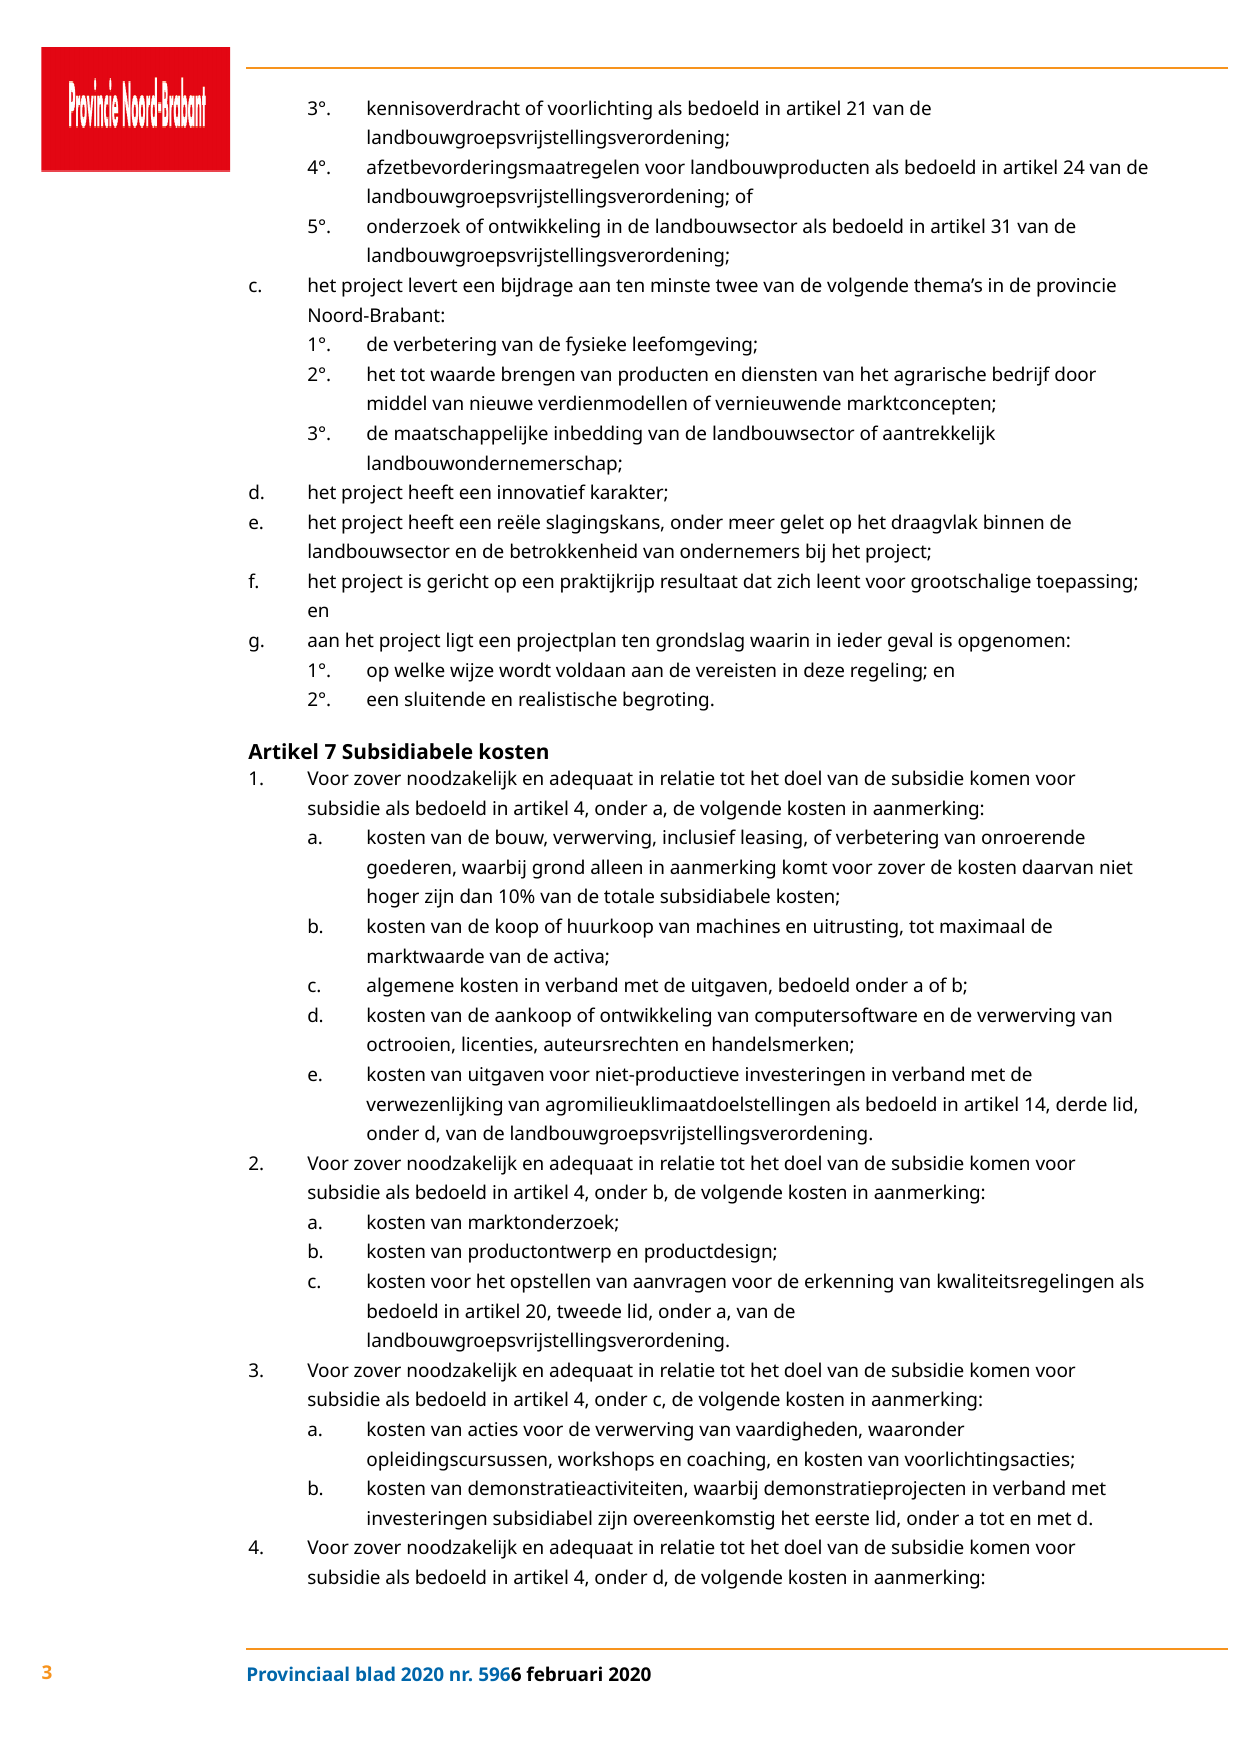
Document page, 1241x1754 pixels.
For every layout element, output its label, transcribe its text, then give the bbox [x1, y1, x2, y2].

list algemene kosten in verband met de uitgaven, bedoeld onder a of b; [307, 972, 1152, 998]
list de verbetering van de fysieke leefomgeving; [307, 331, 1152, 357]
list kosten van uitgaven voor niet-productieve investeringen in verband met de verwezenlijking van agromilieuklimaatdoelstellingen als bedoeld in artikel 14, derde lid, onder d, van de landbouwgroepsvrijstellingsverordening. [307, 1061, 1152, 1146]
list kosten van marktonderzoek; [307, 1209, 1152, 1235]
list een sluitende en realistische begroting. [307, 686, 1152, 712]
list afzetbevorderingsmaatregelen voor landbouwproducten als bedoeld in artikel 24 van de landbouwgroepsvrijstellingsverordening; of [307, 154, 1152, 209]
list kosten van de aankoop of ontwikkeling van computersoftware en de verwerving van octrooien, licenties, auteursrechten en handelsmerken; [307, 1002, 1152, 1057]
list Voor zover noodzakelijk en adequaat in relatie tot het doel van de subsidie komen voor subsidie als bedoeld in artikel 4, onder b, de volgende kosten in aanmerking: [248, 1150, 1152, 1205]
list onderzoek of ontwikkeling in de landbouwsector als bedoeld in artikel 31 van de landbouwgroepsvrijstellingsverordening; [307, 213, 1152, 268]
list Voor zover noodzakelijk en adequaat in relatie tot het doel van de subsidie komen voor subsidie als bedoeld in artikel 4, onder c, de volgende kosten in aanmerking: [248, 1357, 1152, 1412]
picture [41, 47, 231, 172]
list Voor zover noodzakelijk en adequaat in relatie tot het doel van de subsidie komen voor subsidie als bedoeld in artikel 4, onder d, de volgende kosten in aanmerking: [248, 1534, 1152, 1590]
list Voor zover noodzakelijk en adequaat in relatie tot het doel van de subsidie komen voor subsidie als bedoeld in artikel 4, onder a, de volgende kosten in aanmerking: [248, 765, 1152, 821]
list het project levert een bijdrage aan ten minste twee van de volgende thema’s in de provincie Noord-Brabant: [248, 272, 1152, 328]
list aan het project ligt een projectplan ten grondslag waarin in ieder geval is opgenomen: [248, 627, 1152, 653]
list kosten van de bouw, verwerving, inclusief leasing, of verbetering van onroerende goederen, waarbij grond alleen in aanmerking komt voor zover de kosten daarvan niet hoger zijn dan 10% van de totale subsidiabele kosten; [307, 824, 1152, 909]
list kosten van acties voor de verwerving van vaardigheden, waaronder opleidingscursussen, workshops en coaching, en kosten van voorlichtingsacties; [307, 1416, 1152, 1471]
list kosten van productontwerp en productdesign; [307, 1239, 1152, 1264]
list het project heeft een innovatief karakter; [248, 479, 1152, 505]
list het project heeft een reële slagingskans, onder meer gelet op het draagvlak binnen de landbouwsector en de betrokkenheid van ondernemers bij het project; [248, 509, 1152, 564]
list het tot waarde brengen van producten en diensten van het agrarische bedrijf door middel van nieuwe verdienmodellen of vernieuwende marktconcepten; [307, 361, 1152, 416]
text Artikel 7 Subsidiabele kosten [248, 737, 1152, 765]
list kosten voor het opstellen van aanvragen voor de erkenning van kwaliteitsregelingen als bedoeld in artikel 20, tweede lid, onder a, van de landbouwgroepsvrijstellingsverordening. [307, 1268, 1152, 1353]
list op welke wijze wordt voldaan aan de vereisten in deze regeling; en [307, 657, 1152, 683]
list kosten van demonstratieactiviteiten, waarbij demonstratieprojecten in verband met investeringen subsidiabel zijn overeenkomstig het eerste lid, onder a tot en met d. [307, 1475, 1152, 1531]
list de maatschappelijke inbedding van de landbouwsector of aantrekkelijk landbouwondernemerschap; [307, 420, 1152, 476]
list het project is gericht op een praktijkrijp resultaat dat zich leent voor grootschalige toepassing; en [248, 568, 1152, 623]
list kennisoverdracht of voorlichting als bedoeld in artikel 21 van de landbouwgroepsvrijstellingsverordening; [307, 95, 1152, 150]
list kosten van de koop of huurkoop van machines en uitrusting, tot maximaal de marktwaarde van de activa; [307, 913, 1152, 968]
